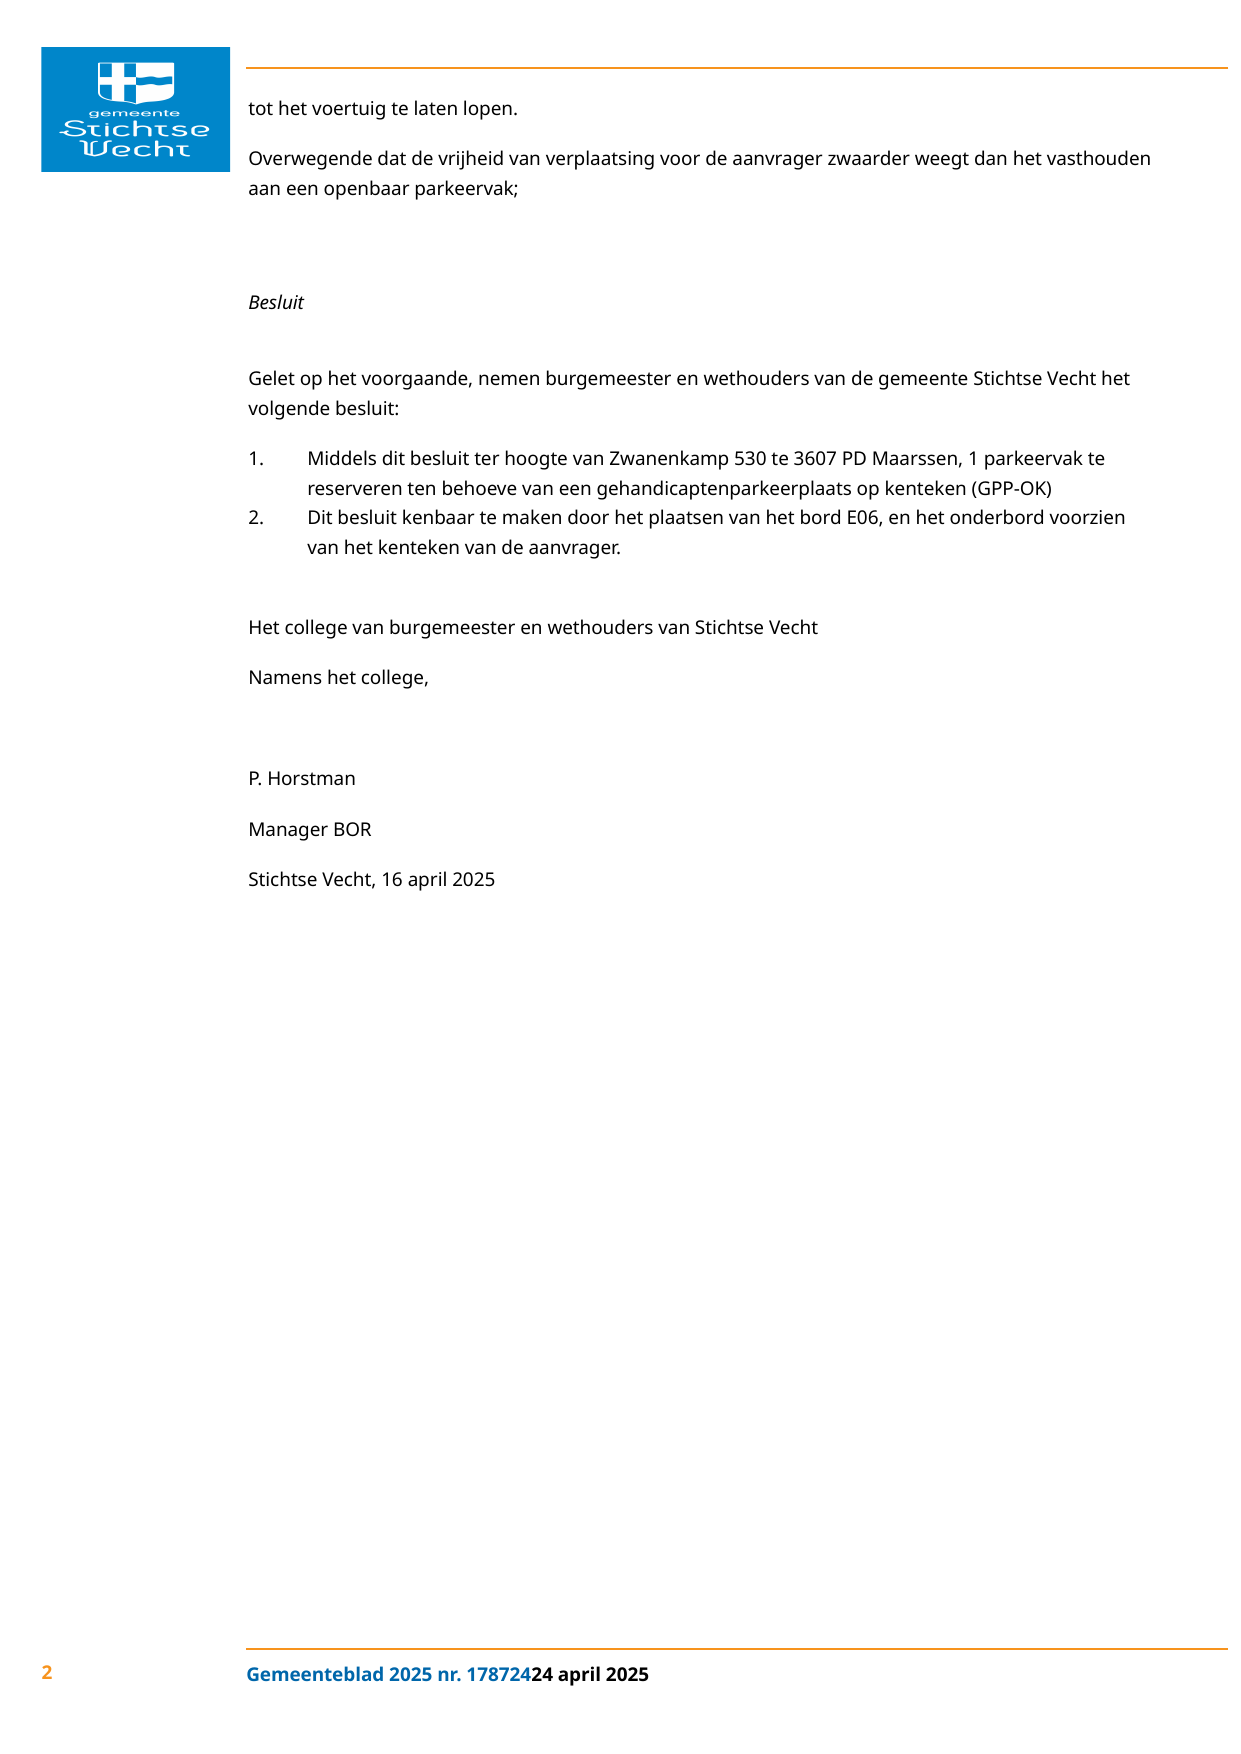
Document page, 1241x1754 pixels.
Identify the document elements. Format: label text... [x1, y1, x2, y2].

text Besluit [248, 289, 1152, 315]
list Middels dit besluit ter hoogte van Zwanenkamp 530 te 3607 PD Maarssen, 1 parkeervak te reserveren ten behoeve van een gehandicaptenparkeerplaats op kenteken (GPP-OK) [248, 445, 1152, 501]
text P. Horstman [248, 765, 1152, 791]
list Dit besluit kenbaar te maken door het plaatsen van het bord E06, en het onderbord voorzien van het kenteken van de aanvrager. [248, 504, 1152, 560]
text Manager BOR [248, 816, 1152, 841]
text Namens het college, [248, 664, 1152, 690]
picture [137, 63, 174, 103]
text Het college van burgemeester en wethouders van Stichtse Vecht [248, 614, 1152, 640]
text Gelet op het voorgaande, nemen burgemeester en wethouders van de gemeente Stichtse Vecht het volgende besluit: [248, 365, 1152, 421]
picture [99, 63, 135, 101]
text Overwegende dat de vrijheid van verplaatsing voor de aanvrager zwaarder weegt dan het vasthouden aan een openbaar parkeervak; [248, 145, 1152, 201]
text Stichtse Vecht, 16 april 2025 [248, 866, 1152, 892]
text tot het voertuig te laten lopen. [248, 95, 1152, 121]
